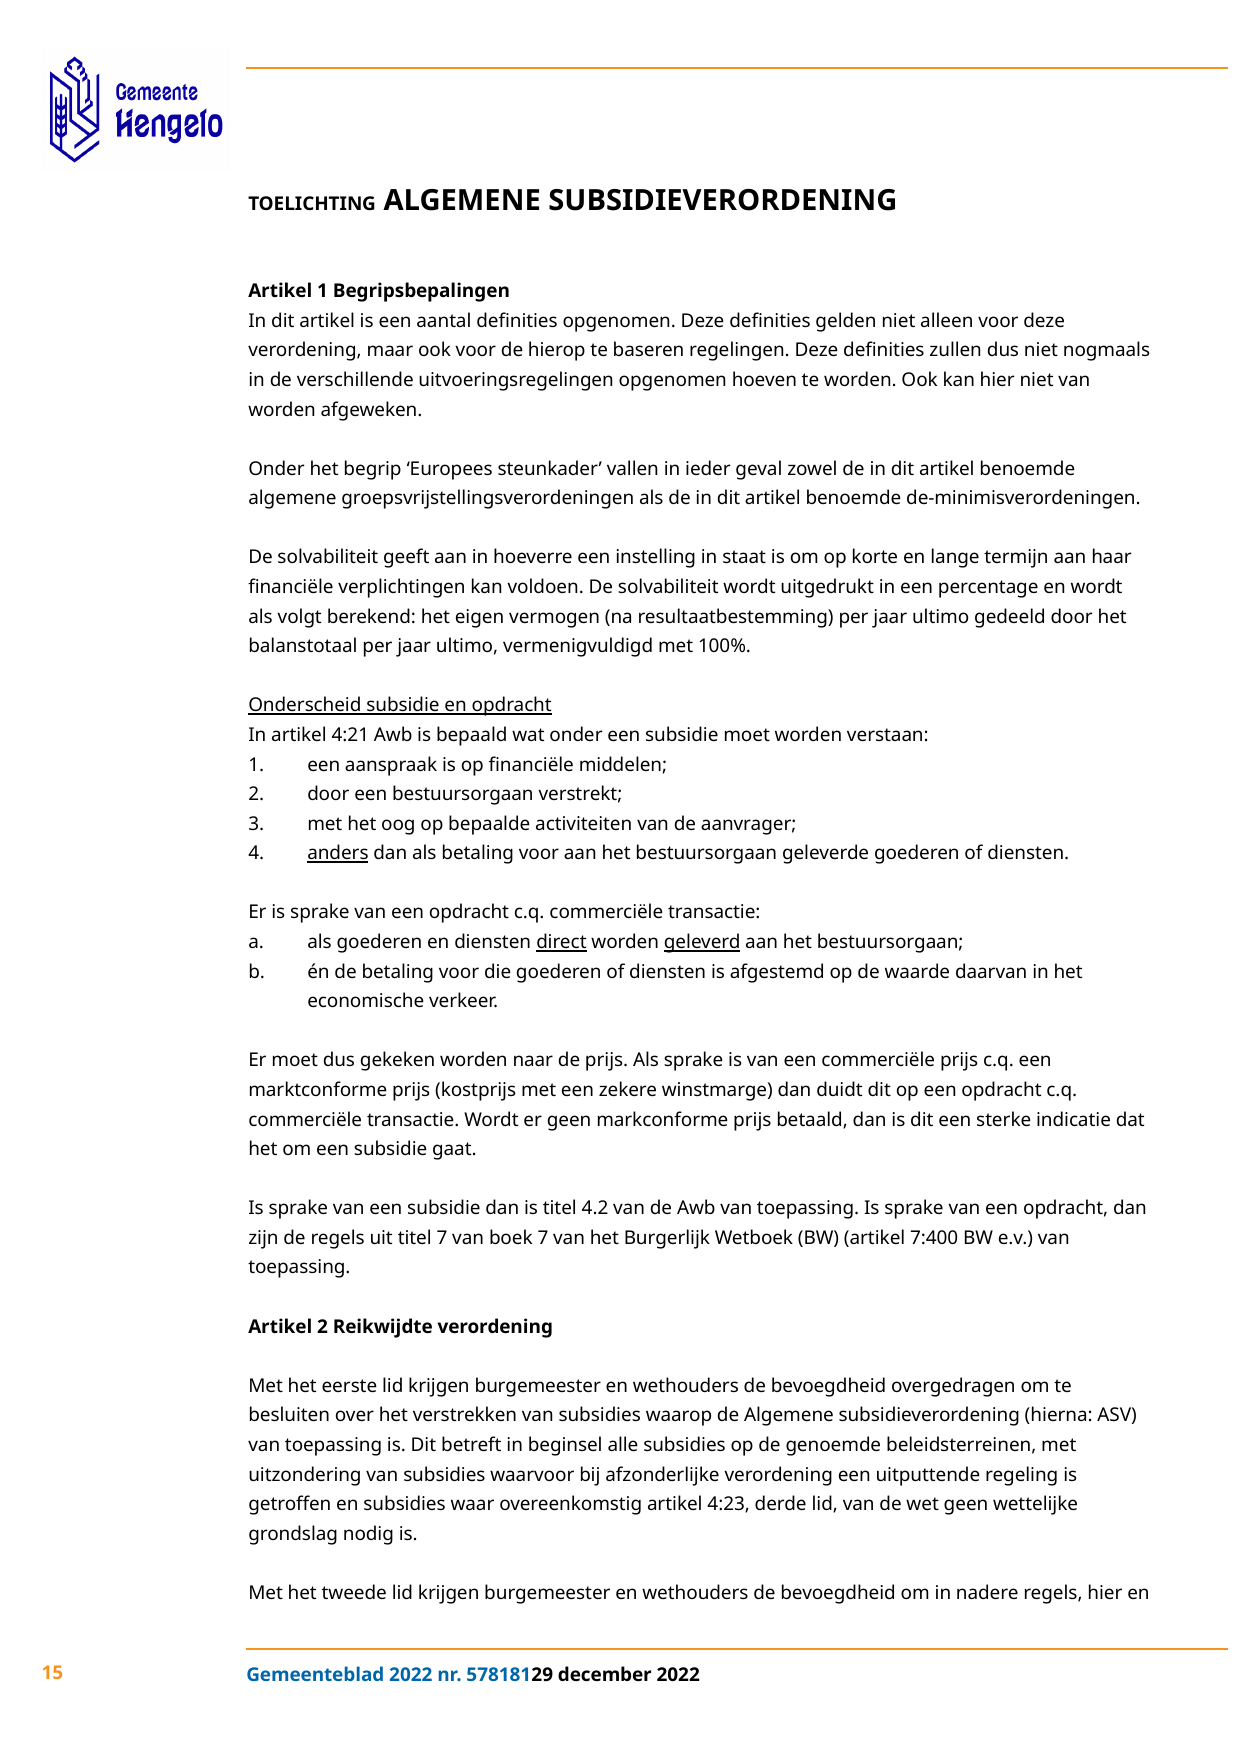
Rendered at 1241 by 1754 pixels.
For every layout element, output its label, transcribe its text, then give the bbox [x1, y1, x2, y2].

text Met het eerste lid krijgen burgemeester en wethouders de bevoegdheid overgedragen om te besluiten over het verstrekken van subsidies waarop de Algemene subsidieverordening (hierna: ASV) van toepassing is. Dit betreft in beginsel alle subsidies op de genoemde beleidsterreinen, met uitzondering van subsidies waarvoor bij afzonderlijke verordening een uitputtende regeling is getroffen en subsidies waar overeenkomstig artikel 4:23, derde lid, van de wet geen wettelijke grondslag nodig is. [248, 1372, 1152, 1546]
list én de betaling voor die goederen of diensten is afgestemd op de waarde daarvan in het economische verkeer. [248, 958, 1152, 1013]
text Er moet dus gekeken worden naar de prijs. Als sprake is van een commerciële prijs c.q. een marktconforme prijs (kostprijs met een zekere winstmarge) dan duidt dit op een opdracht c.q. commerciële transactie. Wordt er geen markconforme prijs betaald, dan is dit een sterke indicatie dat het om een subsidie gaat. [248, 1047, 1152, 1161]
text Artikel 1 Begripsbepalingen [248, 277, 1152, 303]
text Onder het begrip ‘Europees steunkader’ vallen in ieder geval zowel de in dit artikel benoemde algemene groepsvrijstellingsverordeningen als de in dit artikel benoemde de-minimisverordeningen. [248, 455, 1152, 510]
table_cell [774, 95, 963, 121]
list een aanspraak is op financiële middelen; [248, 751, 1152, 777]
list door een bestuursorgaan verstrekt; [248, 780, 1152, 806]
text Artikel 2 Reikwijdte verordening [248, 1313, 1152, 1339]
text In dit artikel is een aantal definities opgenomen. Deze definities gelden niet alleen voor deze verordening, maar ook voor de hierop te baseren regelingen. Deze definities zullen dus niet nogmaals in de verschillende uitvoeringsregelingen opgenomen hoeven te worden. Ook kan hier niet van worden afgeweken. [248, 307, 1152, 422]
text Met het tweede lid krijgen burgemeester en wethouders de bevoegdheid om in nadere regels, hier en [248, 1579, 1152, 1605]
picture [41, 47, 231, 172]
table_cell [585, 95, 774, 121]
list anders dan als betaling voor aan het bestuursorgaan geleverde goederen of diensten. [248, 839, 1152, 865]
text Onderscheid subsidie en opdracht [248, 692, 1152, 717]
text Is sprake van een subsidie dan is titel 4.2 van de Awb van toepassing. Is sprake van een opdracht, dan zijn de regels uit titel 7 van boek 7 van het Burgerlijk Wetboek (BW) (artikel 7:400 BW e.v.) van toepassing. [248, 1194, 1152, 1279]
table_cell [963, 95, 1152, 121]
table_cell [248, 121, 585, 146]
table_cell [248, 95, 585, 121]
text TOELICHTING ALGEMENE SUBSIDIEVERORDENING [248, 179, 1152, 219]
table_cell [963, 121, 1152, 146]
list met het oog op bepaalde activiteiten van de aanvrager; [248, 810, 1152, 836]
text In artikel 4:21 Awb is bepaald wat onder een subsidie moet worden verstaan: [248, 721, 1152, 747]
list als goederen en diensten direct worden geleverd aan het bestuursorgaan; [248, 928, 1152, 954]
text Er is sprake van een opdracht c.q. commerciële transactie: [248, 899, 1152, 924]
table_cell [774, 121, 963, 146]
table_cell [585, 121, 774, 146]
text De solvabiliteit geeft aan in hoeverre een instelling in staat is om op korte en lange termijn aan haar financiële verplichtingen kan voldoen. De solvabiliteit wordt uitgedrukt in een percentage en wordt als volgt berekend: het eigen vermogen (na resultaatbestemming) per jaar ultimo gedeeld door het balanstotaal per jaar ultimo, vermenigvuldigd met 100%. [248, 544, 1152, 658]
